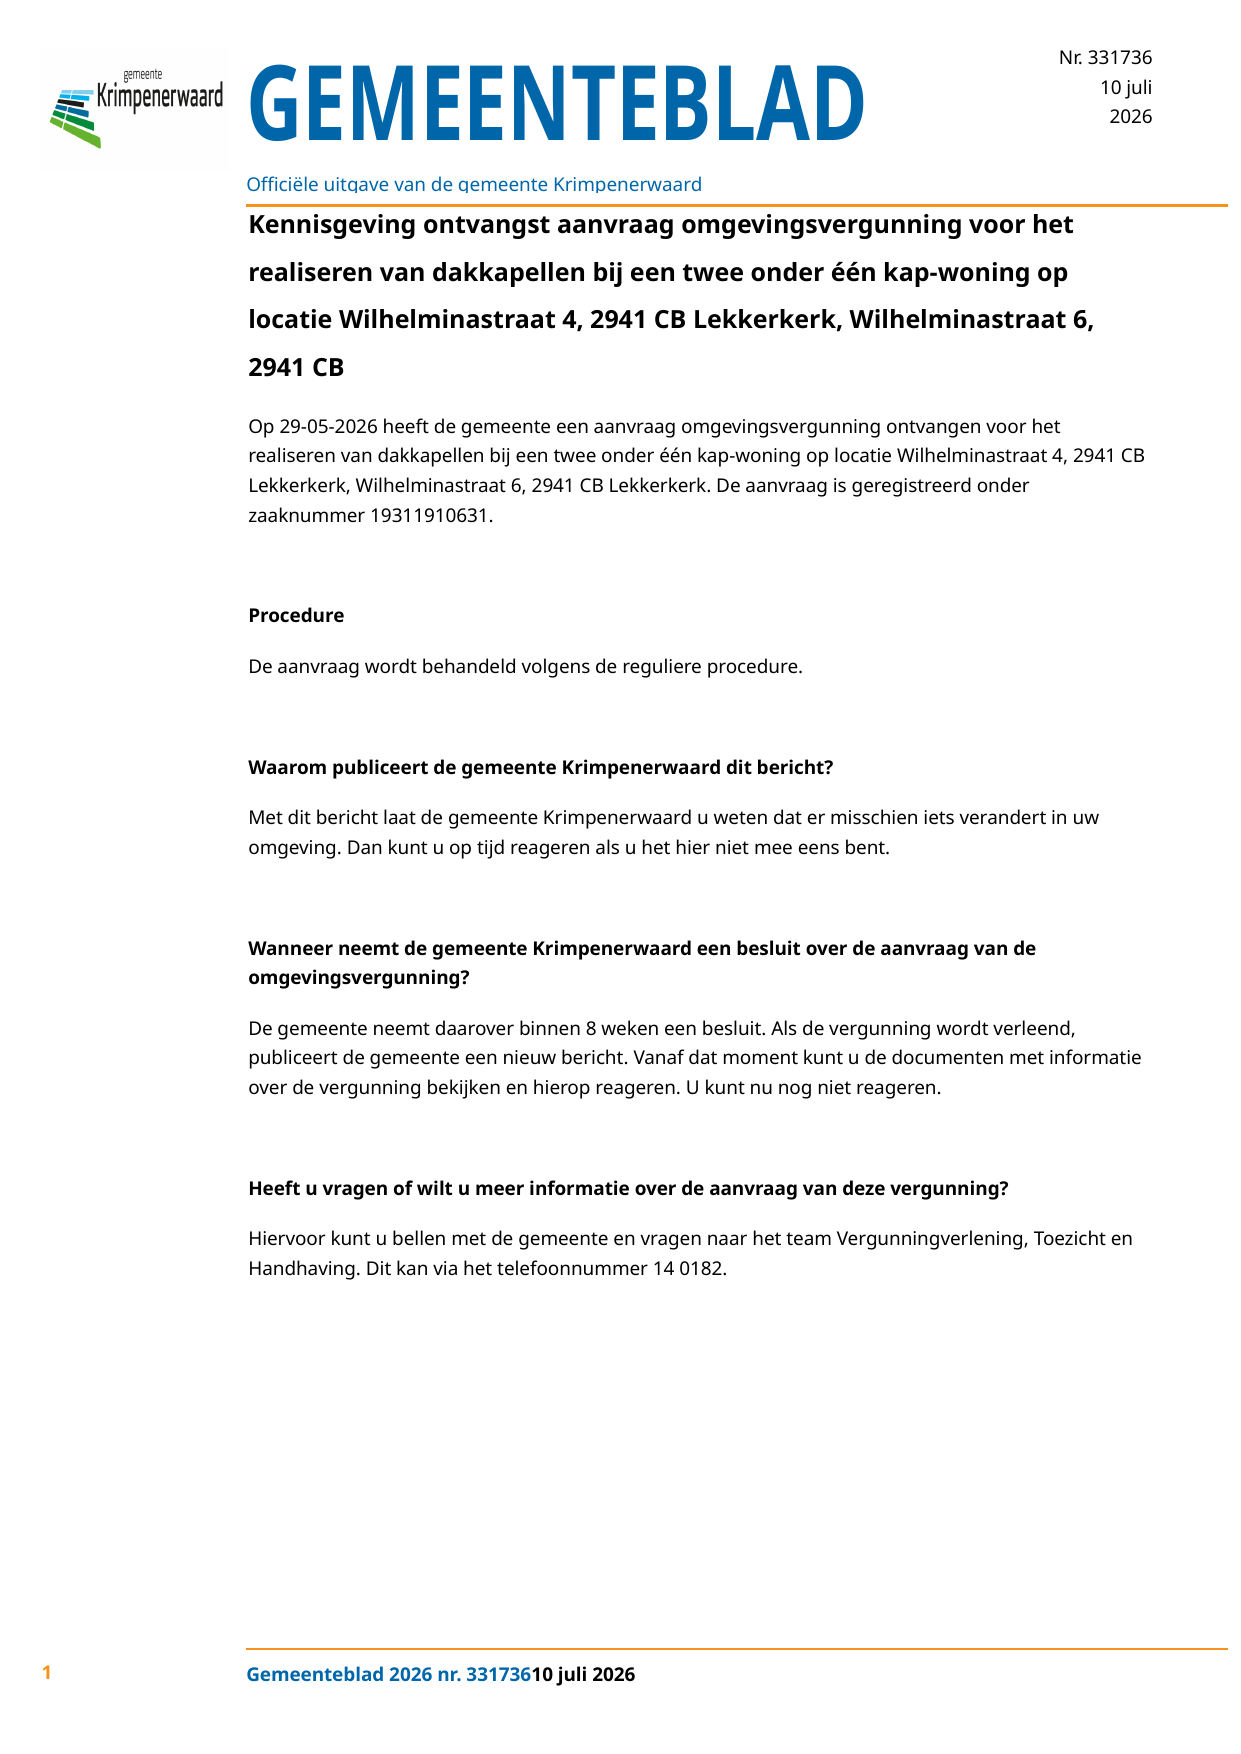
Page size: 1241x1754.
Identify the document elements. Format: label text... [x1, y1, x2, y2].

text Procedure [248, 603, 1152, 628]
text Kennisgeving ontvangst aanvraag omgevingsvergunning voor het realiseren van dakkapellen bij een twee onder één kap-woning op locatie Wilhelminastraat 4, 2941 CB Lekkerkerk, Wilhelminastraat 6, 2941 CB [248, 207, 1152, 384]
text Op 29-05-2026 heeft de gemeente een aanvraag omgevingsvergunning ontvangen voor het realiseren van dakkapellen bij een twee onder één kap-woning op locatie Wilhelminastraat 4, 2941 CB Lekkerkerk, Wilhelminastraat 6, 2941 CB Lekkerkerk. De aanvraag is geregistreerd onder zaaknummer 19311910631. [248, 413, 1152, 528]
text Hiervoor kunt u bellen met de gemeente en vragen naar het team Vergunningverlening, Toezicht en Handhaving. Dit kan via het telefoonnummer 14 0182. [248, 1225, 1152, 1281]
text Wanneer neemt de gemeente Krimpenerwaard een besluit over de aanvraag van de omgevingsvergunning? [248, 935, 1152, 990]
picture [41, 47, 231, 172]
text Met dit bericht laat de gemeente Krimpenerwaard u weten dat er misschien iets verandert in uw omgeving. Dan kunt u op tijd reageren als u het hier niet mee eens bent. [248, 804, 1152, 860]
text De gemeente neemt daarover binnen 8 weken een besluit. Als de vergunning wordt verleend, publiceert de gemeente een nieuw bericht. Vanaf dat moment kunt u de documenten met informatie over de vergunning bekijken en hierop reageren. U kunt nu nog niet reageren. [248, 1015, 1152, 1100]
text Waarom publiceert de gemeente Krimpenerwaard dit bericht? [248, 754, 1152, 780]
text De aanvraag wordt behandeld volgens de reguliere procedure. [248, 653, 1152, 679]
text Heeft u vragen of wilt u meer informatie over de aanvraag van deze vergunning? [248, 1175, 1152, 1201]
